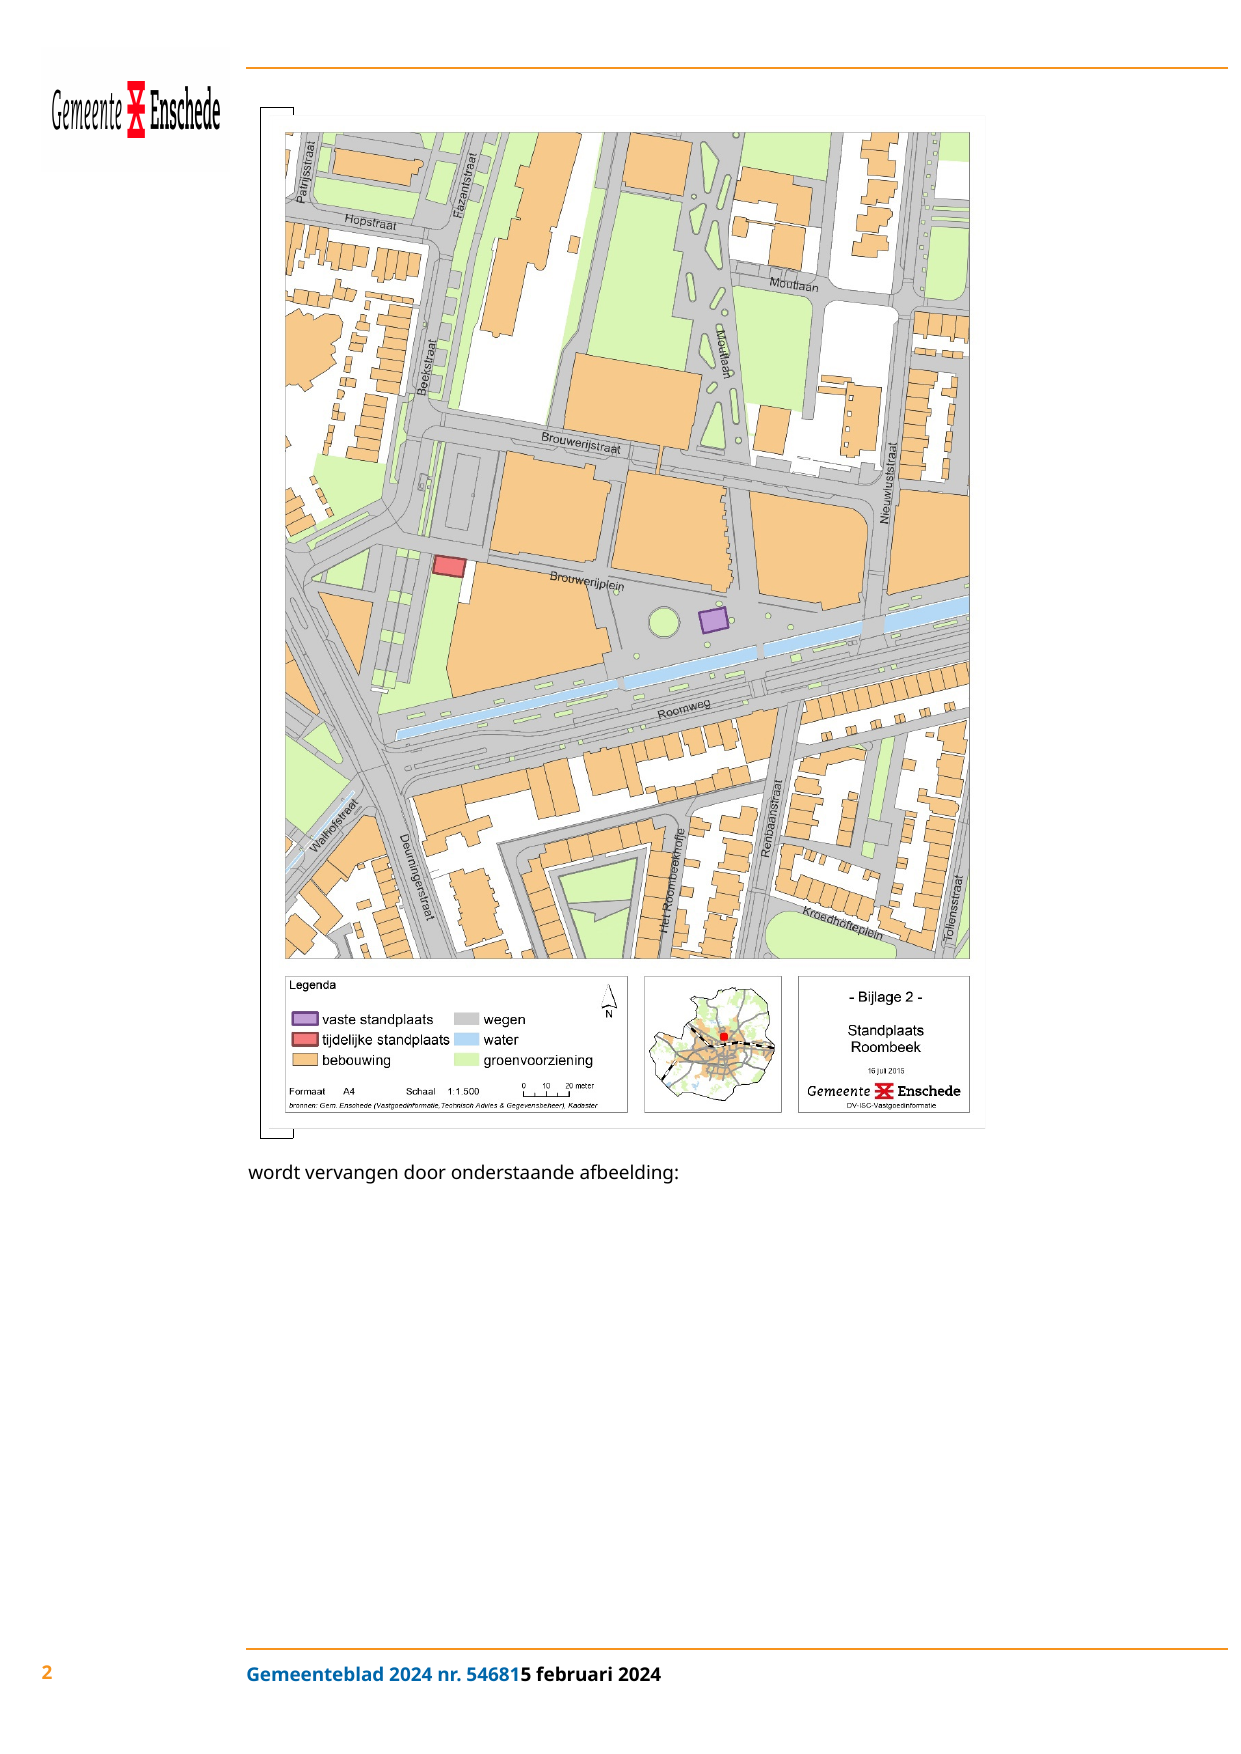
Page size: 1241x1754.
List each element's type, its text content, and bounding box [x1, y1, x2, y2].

picture [268, 115, 986, 1129]
picture [41, 47, 231, 172]
text wordt vervangen door onderstaande afbeelding: [248, 1159, 1152, 1185]
